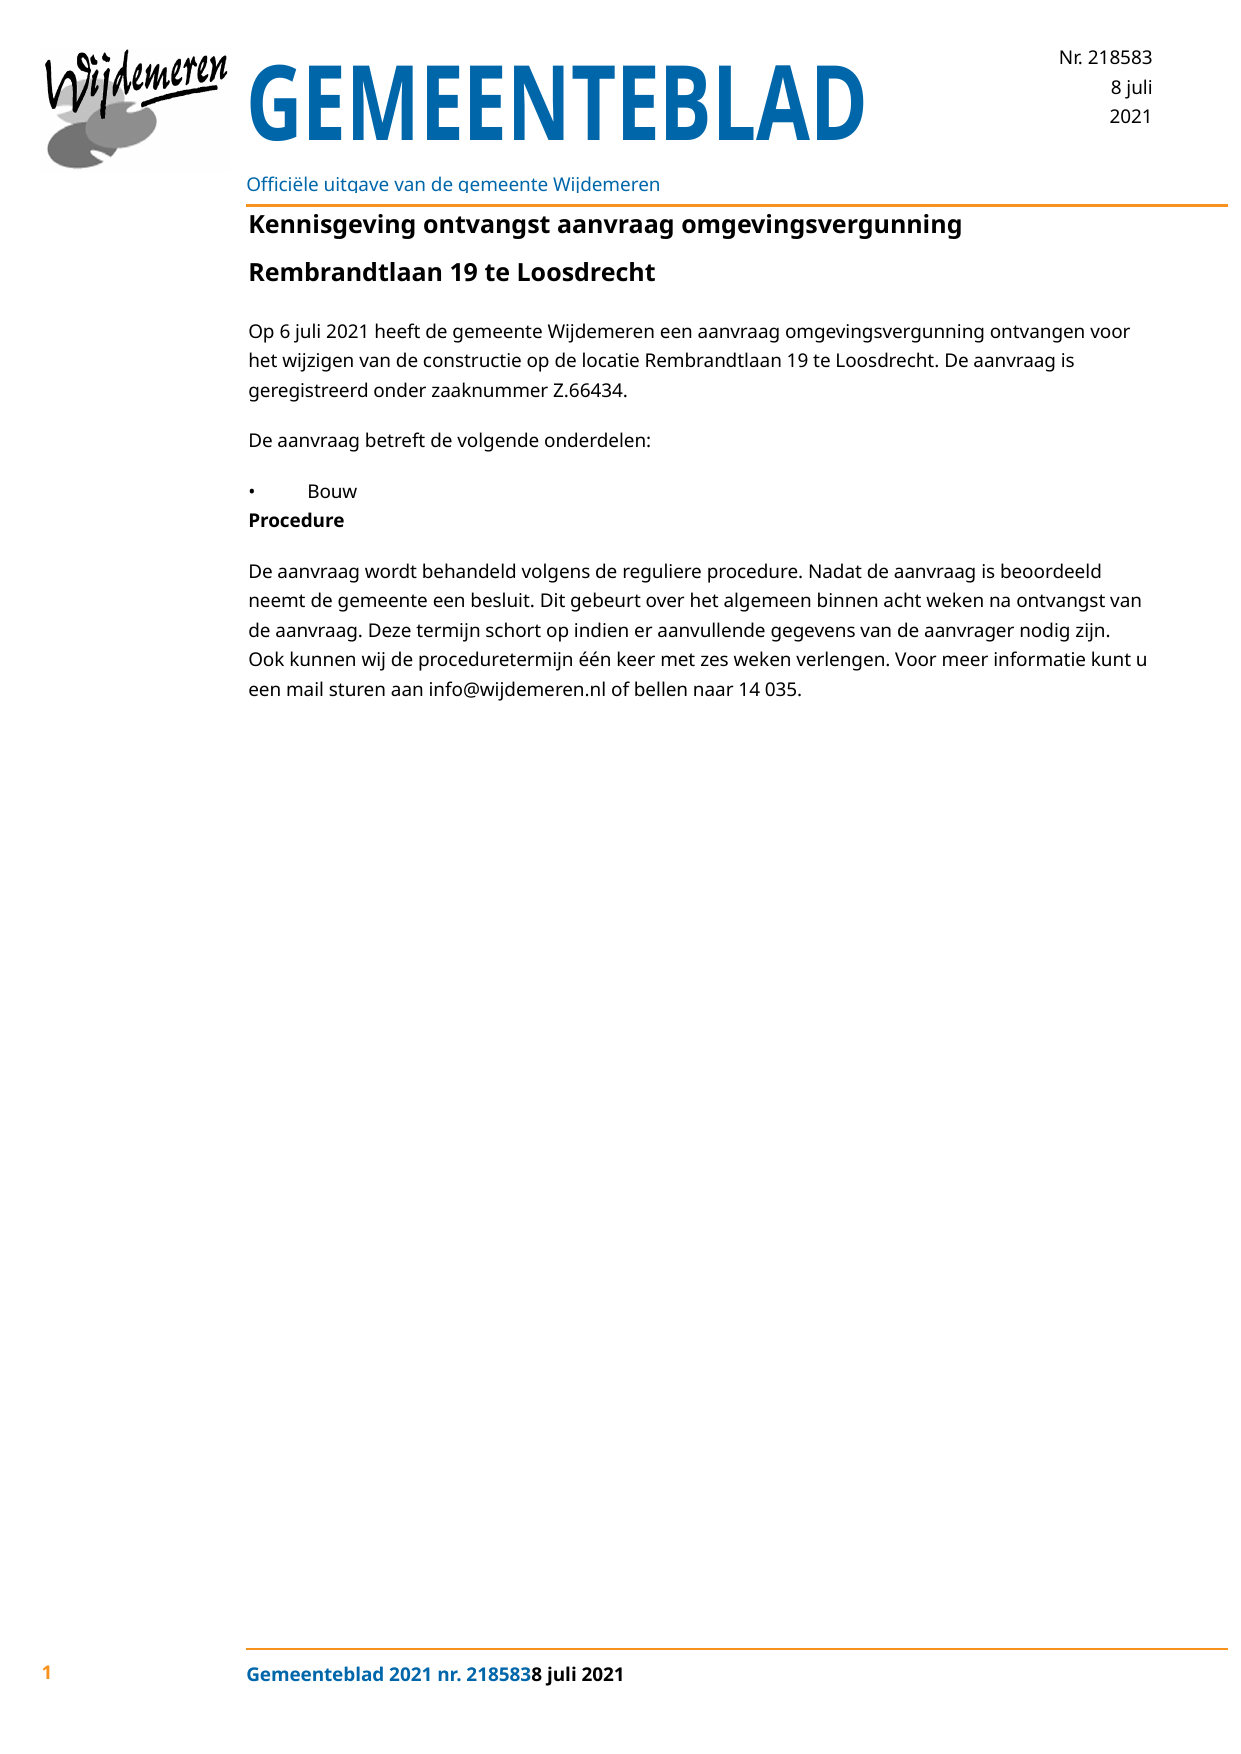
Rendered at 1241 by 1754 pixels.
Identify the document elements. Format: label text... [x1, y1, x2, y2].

text De aanvraag betreft de volgende onderdelen: [248, 427, 1152, 453]
text De aanvraag wordt behandeld volgens de reguliere procedure. Nadat de aanvraag is beoordeeld neemt de gemeente een besluit. Dit gebeurt over het algemeen binnen acht weken na ontvangst van de aanvraag. Deze termijn schort op indien er aanvullende gegevens van de aanvrager nodig zijn. Ook kunnen wij de proceduretermijn één keer met zes weken verlengen. Voor meer informatie kunt u een mail sturen aan info@wijdemeren.nl of bellen naar 14 035. [248, 558, 1152, 702]
text Procedure [248, 507, 1152, 533]
list Bouw [248, 478, 1152, 504]
text Op 6 juli 2021 heeft de gemeente Wijdemeren een aanvraag omgevingsvergunning ontvangen voor het wijzigen van de constructie op de locatie Rembrandtlaan 19 te Loosdrecht. De aanvraag is geregistreerd onder zaaknummer Z.66434. [248, 318, 1152, 403]
picture [41, 47, 231, 172]
text Kennisgeving ontvangst aanvraag omgevingsvergunning Rembrandtlaan 19 te Loosdrecht [248, 207, 1152, 288]
